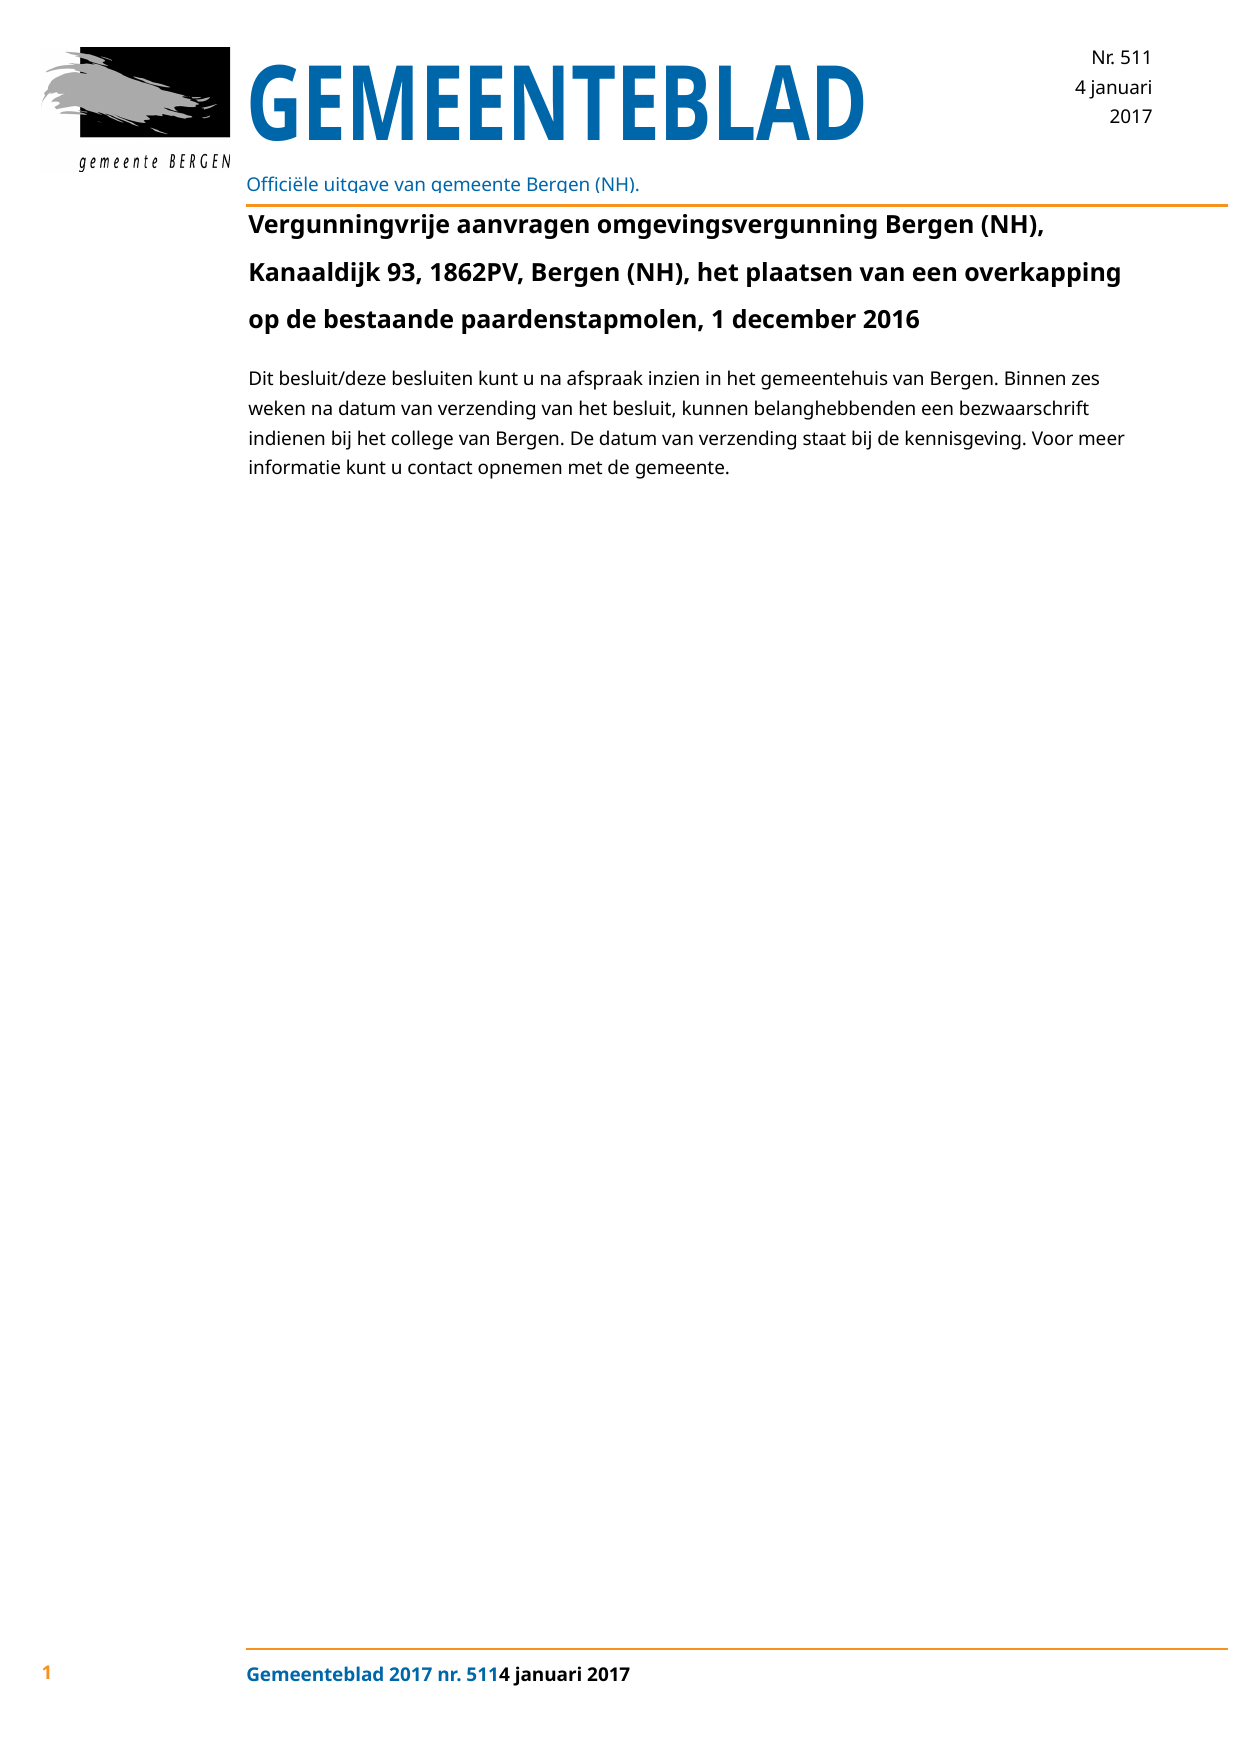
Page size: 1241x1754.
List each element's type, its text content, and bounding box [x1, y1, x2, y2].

text Vergunningvrije aanvragen omgevingsvergunning Bergen (NH), Kanaaldijk 93, 1862PV, Bergen (NH), het plaatsen van een overkapping op de bestaande paardenstapmolen, 1 december 2016 [248, 207, 1152, 336]
text Dit besluit/deze besluiten kunt u na afspraak inzien in het gemeentehuis van Bergen. Binnen zes weken na datum van verzending van het besluit, kunnen belanghebbenden een bezwaarschrift indienen bij het college van Bergen. De datum van verzending staat bij de kennisgeving. Voor meer informatie kunt u contact opnemen met de gemeente. [248, 366, 1152, 480]
picture [41, 47, 231, 172]
